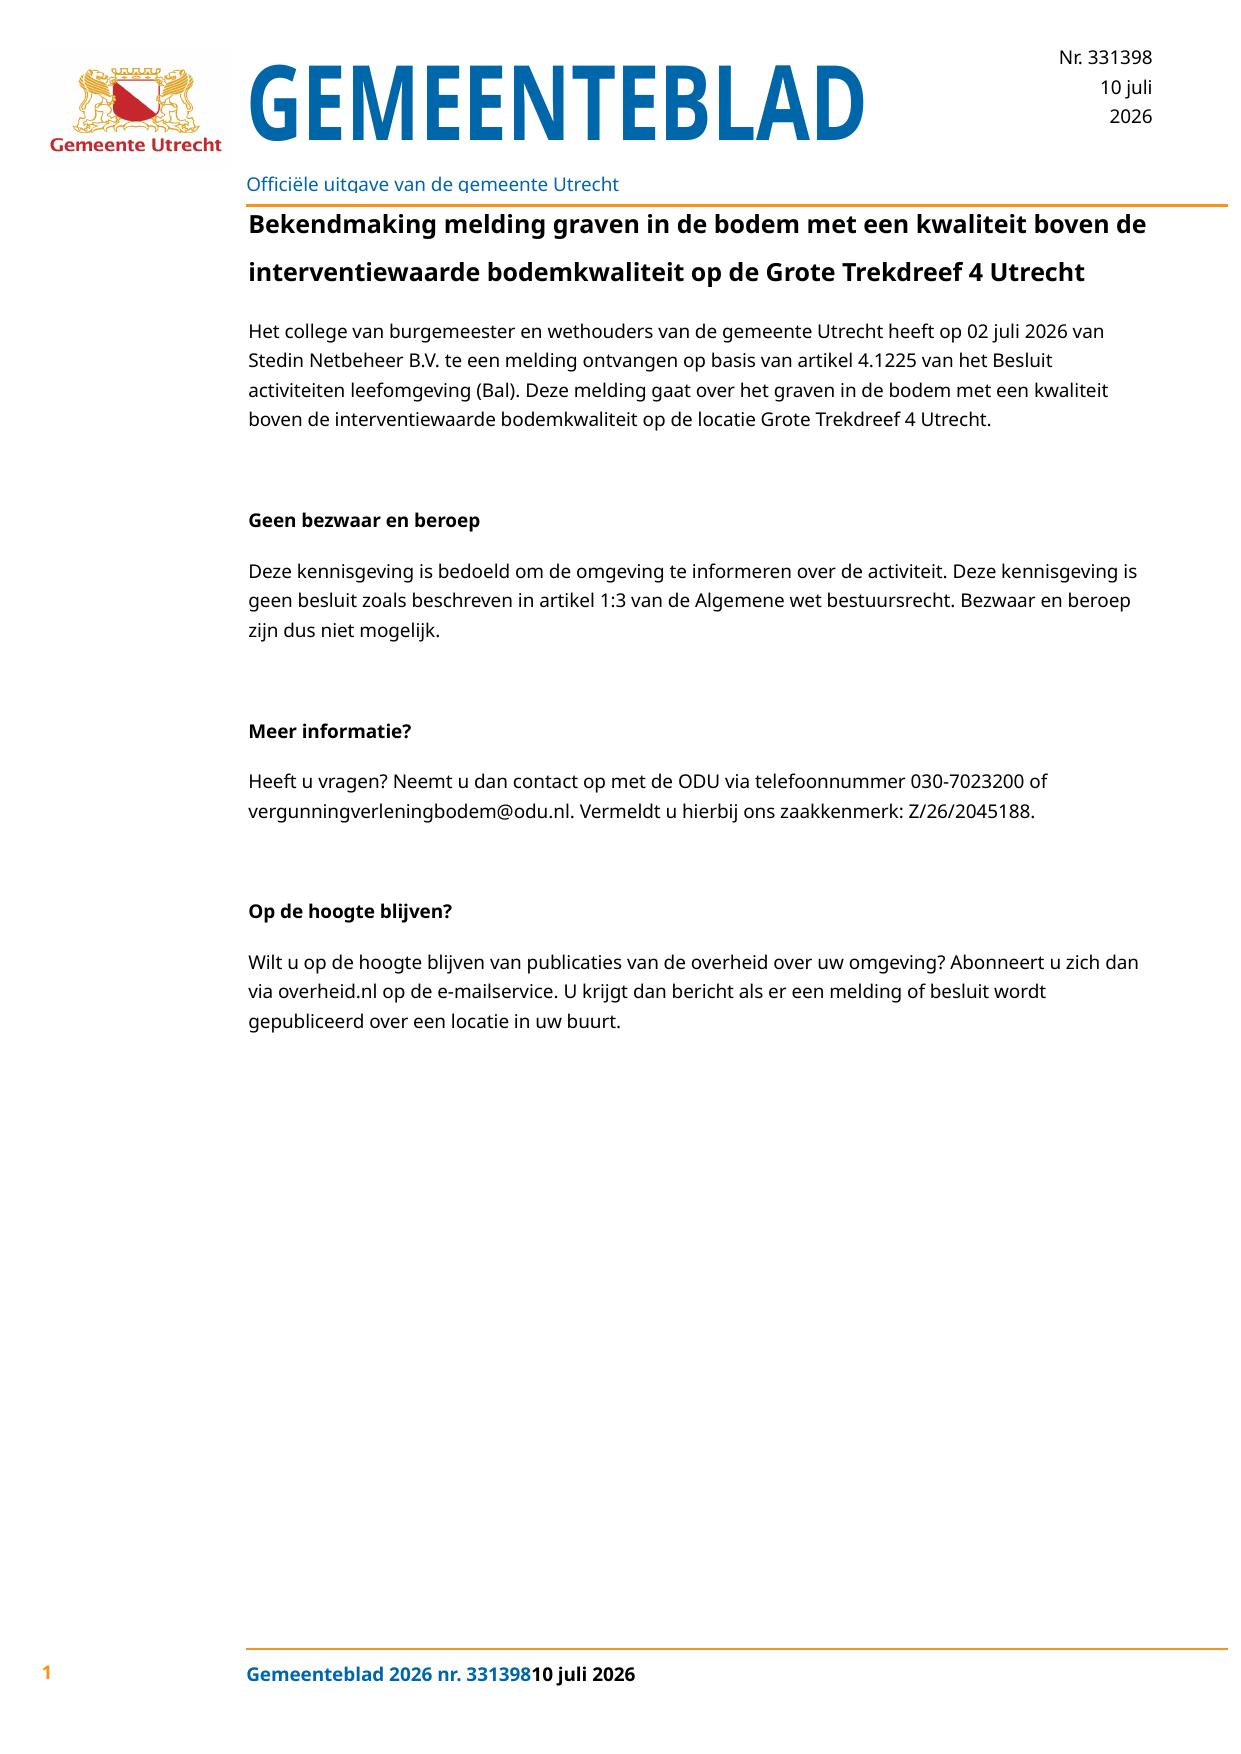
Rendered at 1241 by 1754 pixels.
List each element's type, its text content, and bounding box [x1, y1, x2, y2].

text Meer informatie? [248, 718, 1152, 744]
text Op de hoogte blijven? [248, 899, 1152, 924]
picture [41, 47, 231, 172]
text Bekendmaking melding graven in de bodem met een kwaliteit boven de interventiewaarde bodemkwaliteit op de Grote Trekdreef 4 Utrecht [248, 207, 1152, 288]
text Wilt u op de hoogte blijven van publicaties van de overheid over uw omgeving? Abonneert u zich dan via overheid.nl op de e-mailservice. U krijgt dan bericht als er een melding of besluit wordt gepubliceerd over een locatie in uw buurt. [248, 949, 1152, 1034]
text Het college van burgemeester en wethouders van de gemeente Utrecht heeft op 02 juli 2026 van Stedin Netbeheer B.V. te een melding ontvangen op basis van artikel 4.1225 van het Besluit activiteiten leefomgeving (Bal). Deze melding gaat over het graven in de bodem met een kwaliteit boven de interventiewaarde bodemkwaliteit op de locatie Grote Trekdreef 4 Utrecht. [248, 318, 1152, 432]
text Geen bezwaar en beroep [248, 507, 1152, 533]
text Deze kennisgeving is bedoeld om de omgeving te informeren over de activiteit. Deze kennisgeving is geen besluit zoals beschreven in artikel 1:3 van de Algemene wet bestuursrecht. Bezwaar en beroep zijn dus niet mogelijk. [248, 558, 1152, 643]
text Heeft u vragen? Neemt u dan contact op met de ODU via telefoonnummer 030-7023200 of vergunningverleningbodem@odu.nl. Vermeldt u hierbij ons zaakkenmerk: Z/26/2045188. [248, 768, 1152, 824]
